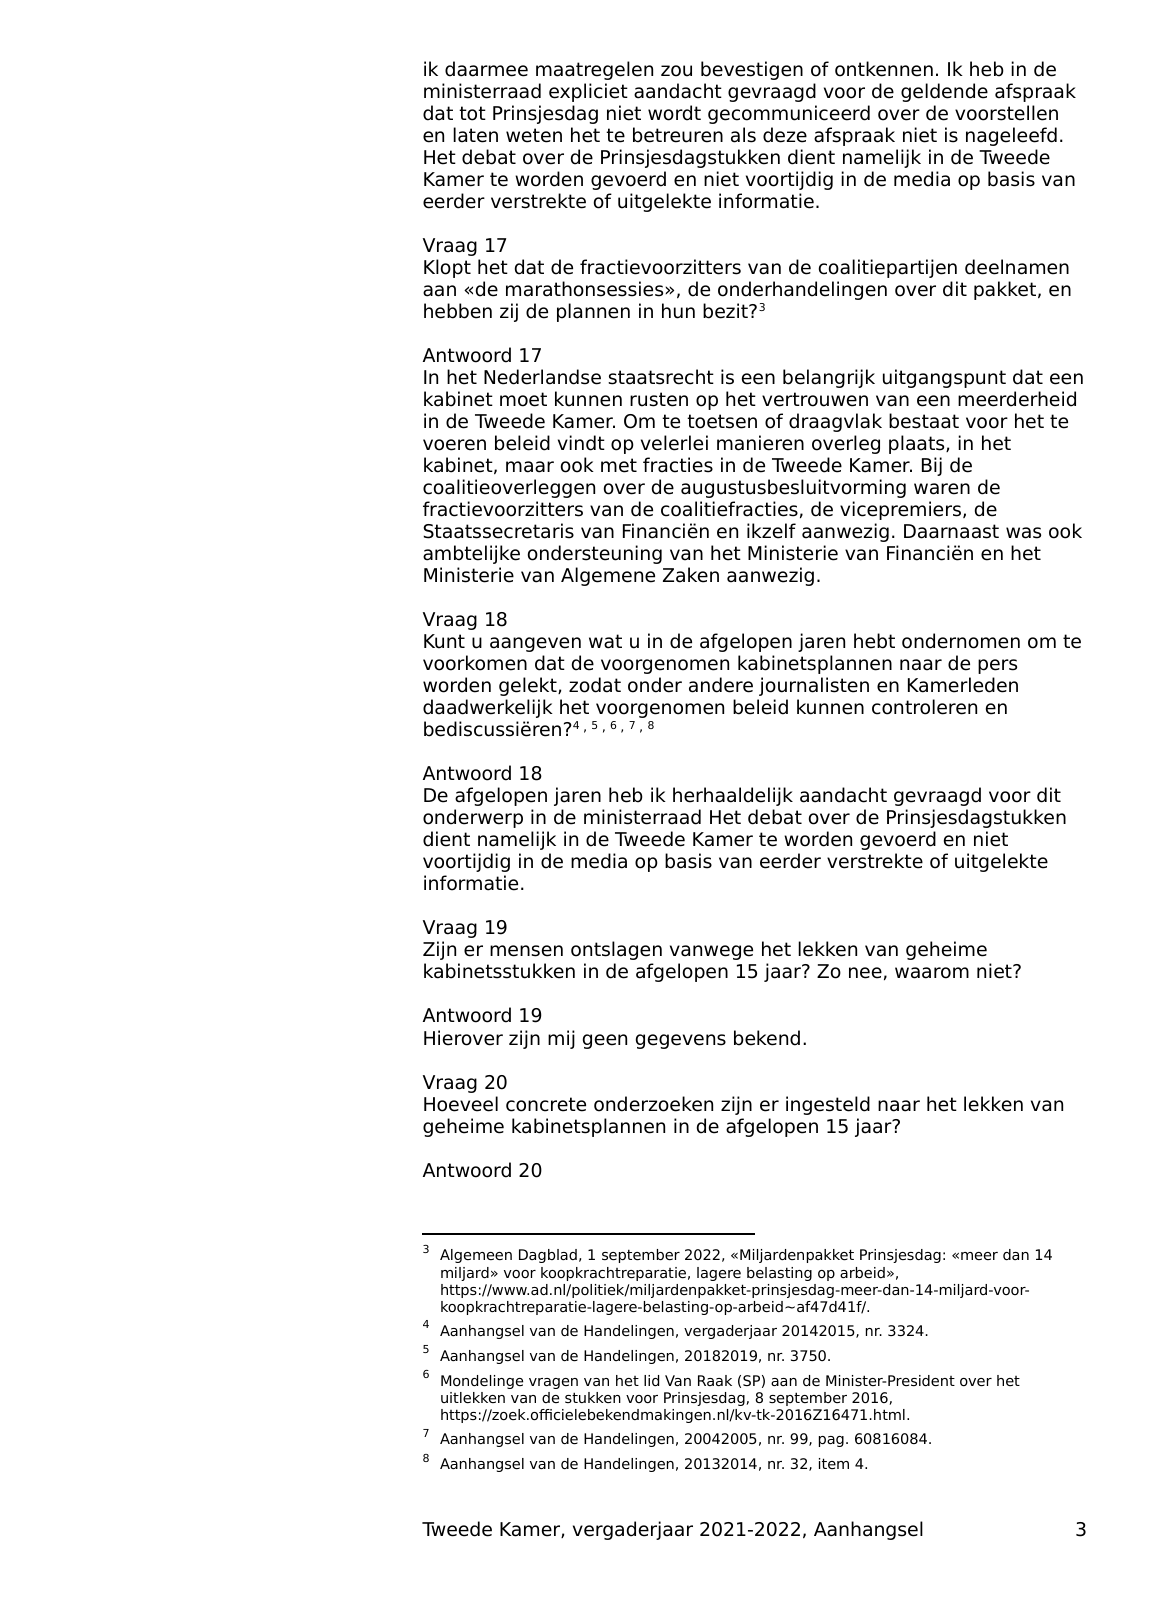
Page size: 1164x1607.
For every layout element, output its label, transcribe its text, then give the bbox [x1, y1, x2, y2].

text In het Nederlandse staatsrecht is een belangrijk uitgangspunt dat een kabinet moet kunnen rusten op het vertrouwen van een meerderheid in de Tweede Kamer. Om te toetsen of draagvlak bestaat voor het te voeren beleid vindt op velerlei manieren overleg plaats, in het kabinet, maar ook met fracties in de Tweede Kamer. Bij de coalitieoverleggen over de augustusbesluitvorming waren de fractievoorzitters van de coalitiefracties, de vicepremiers, de Staatssecretaris van Financiën en ikzelf aanwezig. Daarnaast was ook ambtelijke ondersteuning van het Ministerie van Financiën en het Ministerie van Algemene Zaken aanwezig. [422, 367, 1087, 587]
text Vraag 19 [422, 917, 1087, 939]
text Antwoord 19 [422, 1005, 1087, 1027]
text Algemeen Dagblad, 1 september 2022, «Miljardenpakket Prinsjesdag: «meer dan 14 miljard» voor koopkrachtreparatie, lagere belasting op arbeid», https://www.ad.nl/politiek/miljardenpakket-prinsjesdag-meer-dan-14-miljard-voor-koopkrachtreparatie-lagere-belasting-op-arbeid~af47d41f/. [422, 1243, 1087, 1316]
text Klopt het dat de fractievoorzitters van de coalitiepartijen deelnamen aan «de marathonsessies», de onderhandelingen over dit pakket, en hebben zij de plannen in hun bezit? [422, 257, 1087, 323]
text Aanhangsel van de Handelingen, vergaderjaar 20142015, nr. 3324. [422, 1318, 1087, 1341]
text Hoeveel concrete onderzoeken zijn er ingesteld naar het lekken van geheime kabinetsplannen in de afgelopen 15 jaar? [422, 1093, 1087, 1137]
text Antwoord 20 [422, 1160, 1087, 1182]
text Aanhangsel van de Handelingen, 20042005, nr. 99, pag. 60816084. [422, 1427, 1087, 1449]
text Antwoord 17 [422, 345, 1087, 367]
text Vraag 18 [422, 609, 1087, 631]
text Antwoord 18 [422, 763, 1087, 785]
text De afgelopen jaren heb ik herhaaldelijk aandacht gevraagd voor dit onderwerp in de ministerraad Het debat over de Prinsjesdagstukken dient namelijk in de Tweede Kamer te worden gevoerd en niet voortijdig in de media op basis van eerder verstrekte of uitgelekte informatie. [422, 785, 1087, 895]
text Kunt u aangeven wat u in de afgelopen jaren hebt ondernomen om te voorkomen dat de voorgenomen kabinetsplannen naar de pers worden gelekt, zodat onder andere journalisten en Kamerleden daadwerkelijk het voorgenomen beleid kunnen controleren en bediscussiëren?, , , , [422, 631, 1087, 741]
text ik daarmee maatregelen zou bevestigen of ontkennen. Ik heb in de ministerraad expliciet aandacht gevraagd voor de geldende afspraak dat tot Prinsjesdag niet wordt gecommuniceerd over de voorstellen en laten weten het te betreuren als deze afspraak niet is nageleefd. Het debat over de Prinsjesdagstukken dient namelijk in de Tweede Kamer te worden gevoerd en niet voortijdig in de media op basis van eerder verstrekte of uitgelekte informatie. [422, 59, 1087, 213]
text Aanhangsel van de Handelingen, 20182019, nr. 3750. [422, 1343, 1087, 1366]
text Hierover zijn mij geen gegevens bekend. [422, 1027, 1087, 1049]
text Vraag 17 [422, 235, 1087, 257]
text Mondelinge vragen van het lid Van Raak (SP) aan de Minister-President over het uitlekken van de stukken voor Prinsjesdag, 8 september 2016, https://zoek.officielebekendmakingen.nl/kv-tk-2016Z16471.html. [422, 1368, 1087, 1424]
text Vraag 20 [422, 1072, 1087, 1093]
text Zijn er mensen ontslagen vanwege het lekken van geheime kabinetsstukken in de afgelopen 15 jaar? Zo nee, waarom niet? [422, 939, 1087, 983]
text Aanhangsel van de Handelingen, 20132014, nr. 32, item 4. [422, 1452, 1087, 1474]
